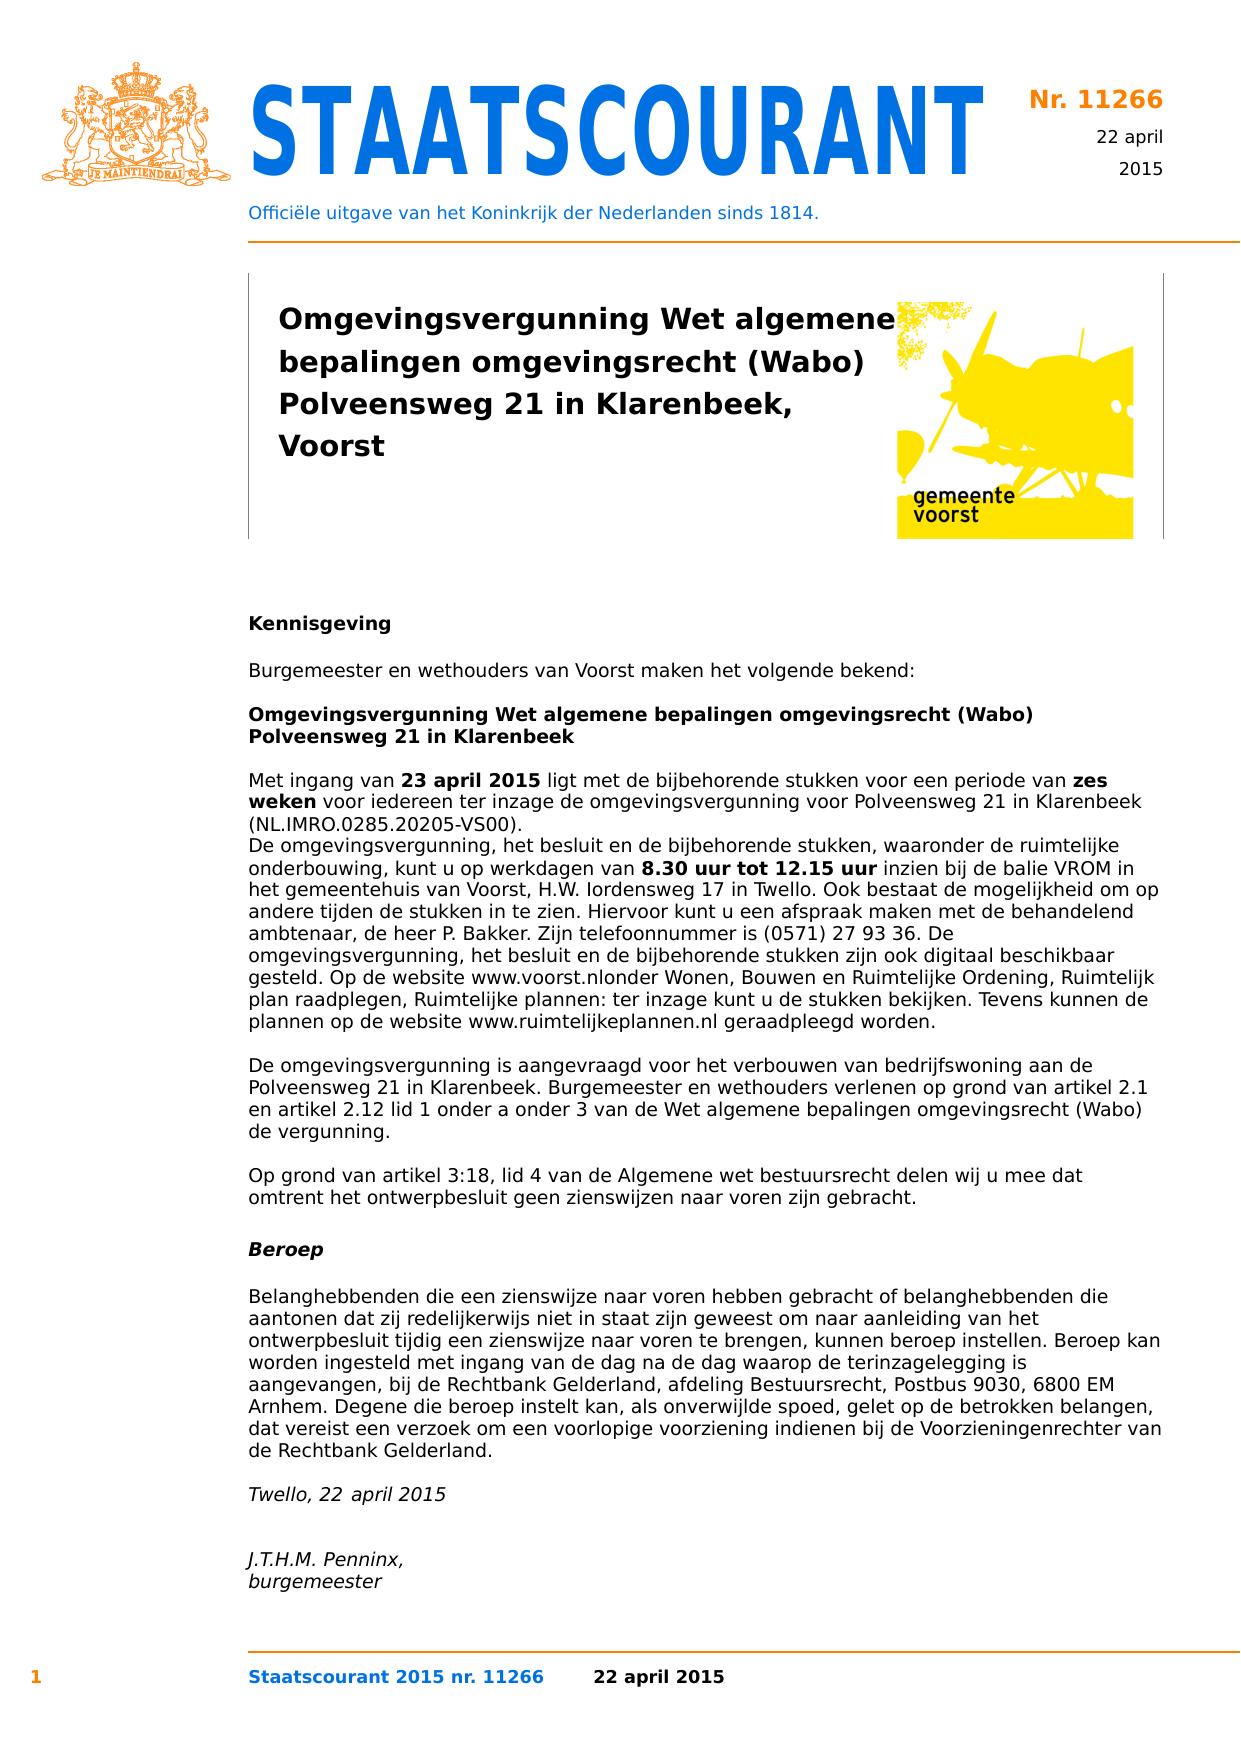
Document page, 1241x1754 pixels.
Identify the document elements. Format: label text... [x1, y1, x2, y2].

text Op grond van artikel 3:18, lid 4 van de Algemene wet bestuursrecht delen wij u mee dat omtrent het ontwerpbesluit geen zienswijzen naar voren zijn gebracht. [248, 1165, 1163, 1209]
table_header Nr. 11266 [998, 62, 1240, 121]
subtitle Beroep [248, 1239, 1163, 1261]
table_header [25, 62, 248, 241]
text Omgevingsvergunning Wet algemene bepalingen omgevingsrecht (Wabo) Polveensweg 21 in Klarenbeek [248, 704, 1163, 748]
table_header STAATSCOURANT [248, 62, 998, 203]
picture [897, 302, 1134, 539]
table_cell 2015 [998, 153, 1240, 203]
text Belanghebbenden die een zienswijze naar voren hebben gebracht of belanghebbenden die aantonen dat zij redelijkerwijs niet in staat zijn geweest om naar aanleiding van het ontwerpbesluit tijdig een zienswijze naar voren te brengen, kunnen beroep instellen. Beroep kan worden ingesteld met ingang van de dag na de dag waarop de terinzagelegging is aangevangen, bij de Rechtbank Gelderland, afdeling Bestuursrecht, Postbus 9030, 6800 EM Arnhem. Degene die beroep instelt kan, als onverwijlde spoed, gelet op de betrokken belangen, dat vereist een verzoek om een voorlopige voorziening indienen bij de Voorzieningenrechter van de Rechtbank Gelderland. [248, 1286, 1163, 1462]
table_cell Officiële uitgave van het Koninkrijk der Nederlanden sinds 1814. [248, 203, 1240, 241]
text Met ingang van 23 april 2015 ligt met de bijbehorende stukken voor een periode van zes weken voor iedereen ter inzage de omgevingsvergunning voor Polveensweg 21 in Klarenbeek (NL.IMRO.0285.20205-VS00). [248, 769, 1163, 835]
text De omgevingsvergunning, het besluit en de bijbehorende stukken, waaronder de ruimtelijke onderbouwing, kunt u op werkdagen van 8.30 uur tot 12.15 uur inzien bij de balie VROM in het gemeentehuis van Voorst, H.W. Iordensweg 17 in Twello. Ook bestaat de mogelijkheid om op andere tijden de stukken in te zien. Hiervoor kunt u een afspraak maken met de behandelend ambtenaar, de heer P. Bakker. Zijn telefoonnummer is (0571) 27 93 36. De omgevingsvergunning, het besluit en de bijbehorende stukken zijn ook digitaal beschikbaar gesteld. Op de website www.voorst.nlonder Wonen, Bouwen en Ruimtelijke Ordening, Ruimtelijk plan raadplegen, Ruimtelijke plannen: ter inzage kunt u de stukken bekijken. Tevens kunnen de plannen op de website www.ruimtelijkeplannen.nl geraadpleegd worden. [248, 835, 1163, 1033]
text De omgevingsvergunning is aangevraagd voor het verbouwen van bedrijfswoning aan de Polveensweg 21 in Klarenbeek. Burgemeester en wethouders verlenen op grond van artikel 2.1 en artikel 2.12 lid 1 onder a onder 3 van de Wet algemene bepalingen omgevingsrecht (Wabo) de vergunning. [248, 1055, 1163, 1143]
picture [41, 62, 231, 186]
text Twello, 22 april 2015 [248, 1483, 1163, 1506]
table_cell 22 april [998, 121, 1240, 153]
text J.T.H.M. Penninx, burgemeester [248, 1527, 1163, 1593]
subtitle Omgevingsvergunning Wet algemene bepalingen omgevingsrecht (Wabo) Polveensweg 21 in Klarenbeek, Voorst [249, 273, 1163, 539]
text Burgemeester en wethouders van Voorst maken het volgende bekend: [248, 660, 1163, 682]
subtitle Kennisgeving [248, 613, 1163, 635]
